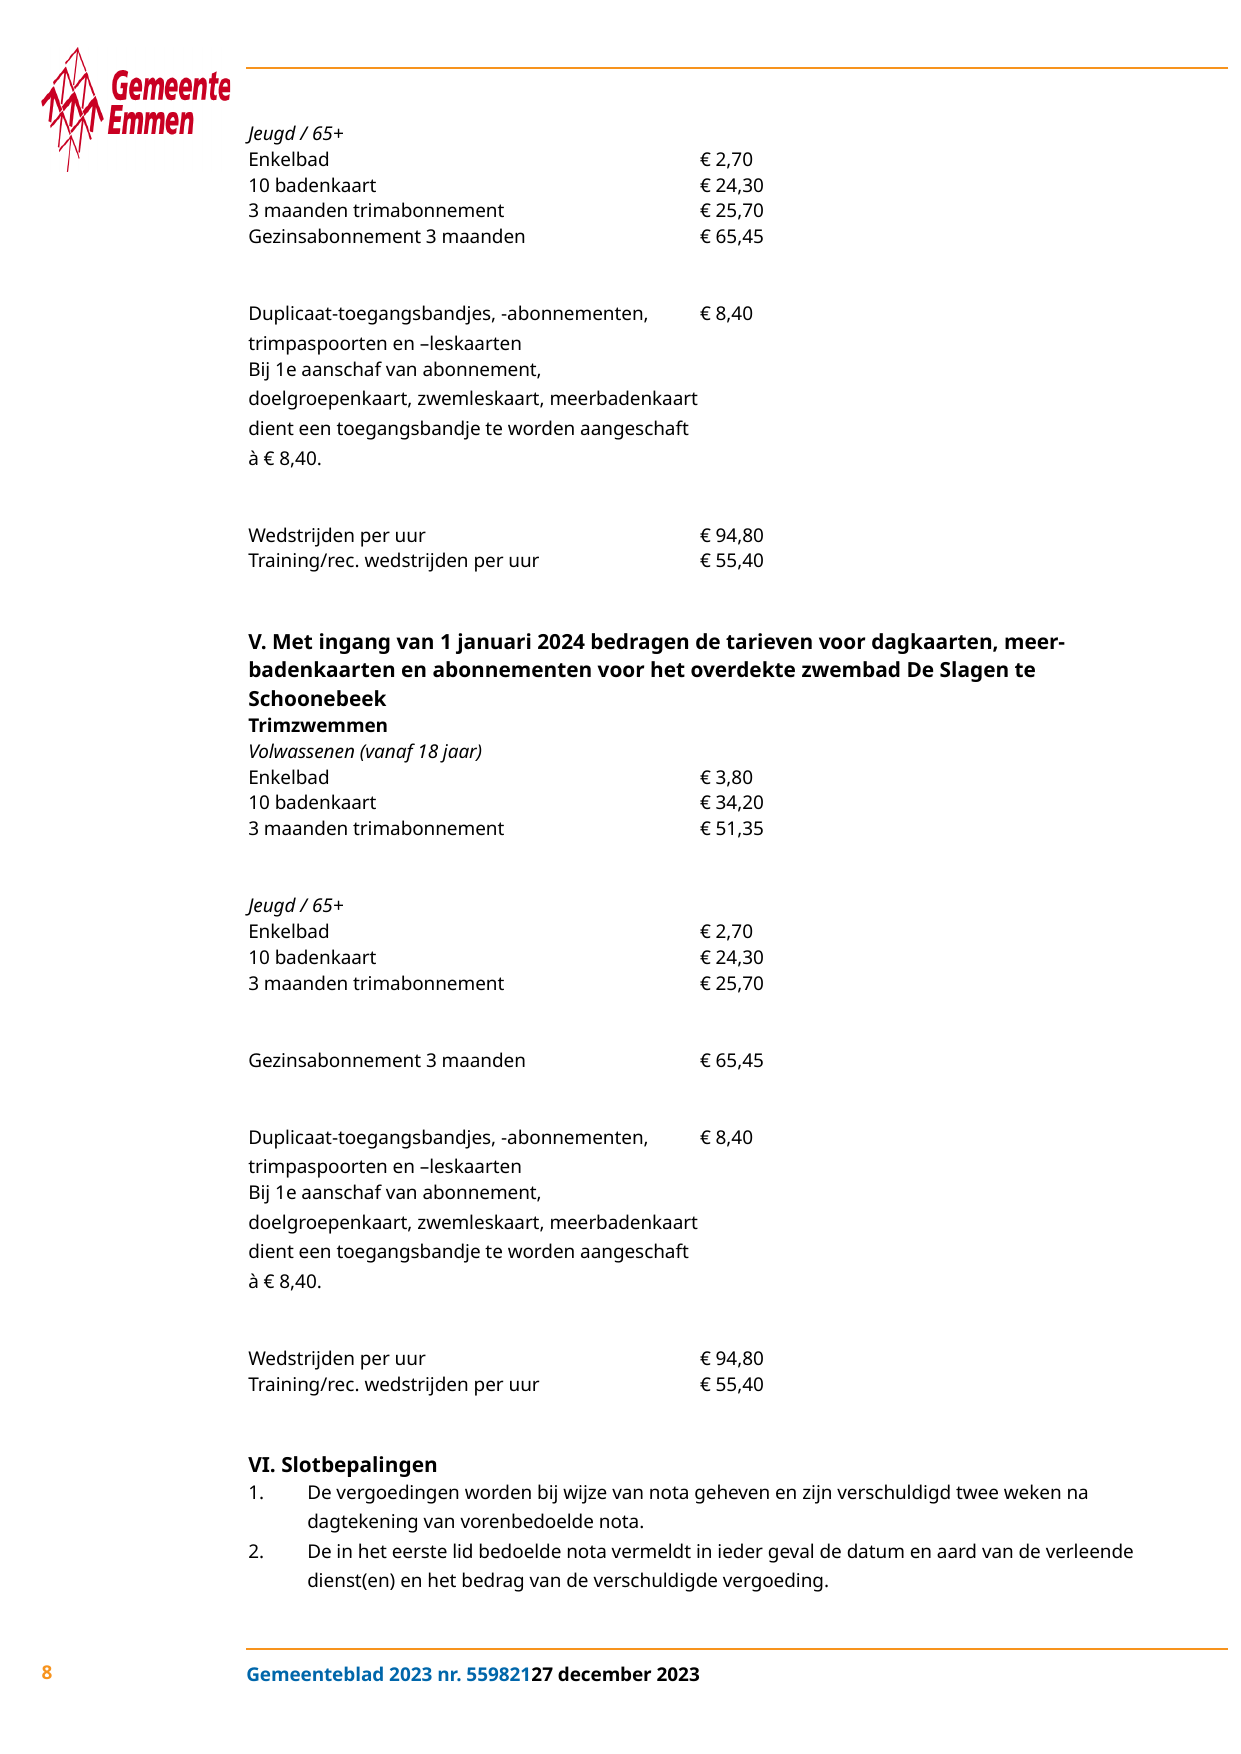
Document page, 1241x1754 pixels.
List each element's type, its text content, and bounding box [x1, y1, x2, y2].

table_cell Training/rec. wedstrijden per uur [248, 548, 700, 573]
table_cell Gezinsabonnement 3 maanden [248, 224, 700, 249]
table_cell [700, 95, 1152, 121]
table_cell € 8,40 [700, 1124, 1152, 1179]
list De in het eerste lid bedoelde nota vermeldt in ieder geval de datum en aard van de verleende dienst(en) en het bedrag van de verschuldigde vergoeding. [248, 1538, 1152, 1593]
table_cell € 2,70 [700, 918, 1152, 944]
table_cell € 34,20 [700, 790, 1152, 815]
table_cell Jeugd / 65+ [248, 893, 700, 918]
table_cell [700, 867, 1152, 892]
table_cell 10 badenkaart [248, 790, 700, 815]
table_cell 10 badenkaart [248, 172, 700, 198]
table_cell [700, 275, 1152, 301]
table_cell [248, 275, 700, 301]
table_cell [700, 470, 1152, 496]
text V. Met ingang van 1 januari 2024 bedragen de tarieven voor dagkaarten, meer- badenkaarten en abonnementen voor het overdekte zwembad De Slagen te Schoonebeek [248, 627, 1152, 712]
table_cell [248, 867, 700, 892]
table_cell Duplicaat-toegangsbandjes, -abonnementen, trimpaspoorten en –leskaarten [248, 1124, 700, 1179]
picture [41, 47, 231, 172]
table_cell [248, 995, 700, 1021]
table_cell [248, 1021, 700, 1047]
table_cell € 51,35 [700, 815, 1152, 841]
table_cell [700, 496, 1152, 522]
table_cell [700, 1179, 1152, 1294]
table_cell 3 maanden trimabonnement [248, 970, 700, 995]
table_cell Enkelbad [248, 918, 700, 944]
list De vergoedingen worden bij wijze van nota geheven en zijn verschuldigd twee weken na dagtekening van vorenbedoelde nota. [248, 1479, 1152, 1534]
table_cell Training/rec. wedstrijden per uur [248, 1371, 700, 1397]
table_cell 10 badenkaart [248, 944, 700, 970]
table_cell € 3,80 [700, 764, 1152, 789]
table_cell [248, 1294, 700, 1319]
table_cell [700, 356, 1152, 470]
table_cell Enkelbad [248, 146, 700, 172]
table_cell [700, 738, 1152, 764]
table_cell [248, 1098, 700, 1124]
table_cell Volwassenen (vanaf 18 jaar) [248, 738, 700, 764]
table_cell Gezinsabonnement 3 maanden [248, 1047, 700, 1073]
table_cell € 55,40 [700, 548, 1152, 573]
table_cell 3 maanden trimabonnement [248, 815, 700, 841]
table_cell [700, 1098, 1152, 1124]
table_cell € 55,40 [700, 1371, 1152, 1397]
table_cell [700, 1320, 1152, 1345]
table_cell [248, 1320, 700, 1345]
table_cell [248, 249, 700, 275]
table_cell Bij 1e aanschaf van abonnement, doelgroepenkaart, zwemleskaart, meerbadenkaart dient een toegangsbandje te worden aangeschaft à € 8,40. [248, 1179, 700, 1294]
table_cell € 25,70 [700, 198, 1152, 223]
table_cell [248, 496, 700, 522]
table_cell [248, 95, 700, 121]
table_cell [700, 893, 1152, 918]
table_cell € 94,80 [700, 1345, 1152, 1371]
table_cell € 8,40 [700, 301, 1152, 356]
table_cell Bij 1e aanschaf van abonnement, doelgroepenkaart, zwemleskaart, meerbadenkaart dient een toegangsbandje te worden aangeschaft à € 8,40. [248, 356, 700, 470]
table_cell [700, 1073, 1152, 1098]
table_cell Jeugd / 65+ [248, 121, 700, 146]
table_cell [700, 249, 1152, 275]
table_cell Wedstrijden per uur [248, 1345, 700, 1371]
table_header [700, 713, 1152, 738]
table_cell 3 maanden trimabonnement [248, 198, 700, 223]
table_cell € 65,45 [700, 224, 1152, 249]
table_cell € 25,70 [700, 970, 1152, 995]
table_cell € 94,80 [700, 522, 1152, 548]
table_cell € 24,30 [700, 172, 1152, 198]
table_cell Enkelbad [248, 764, 700, 789]
table_cell [248, 841, 700, 867]
table_cell € 24,30 [700, 944, 1152, 970]
table_cell [700, 1294, 1152, 1319]
table_cell [248, 1073, 700, 1098]
table_cell Duplicaat-toegangsbandjes, -abonnementen, trimpaspoorten en –leskaarten [248, 301, 700, 356]
table_cell [700, 1021, 1152, 1047]
table_cell Wedstrijden per uur [248, 522, 700, 548]
table_cell € 2,70 [700, 146, 1152, 172]
table_header Trimzwemmen [248, 713, 700, 738]
table_cell [700, 121, 1152, 146]
table_cell [700, 841, 1152, 867]
text VI. Slotbepalingen [248, 1450, 1152, 1479]
table_cell [248, 470, 700, 496]
table_cell [700, 995, 1152, 1021]
table_cell € 65,45 [700, 1047, 1152, 1073]
